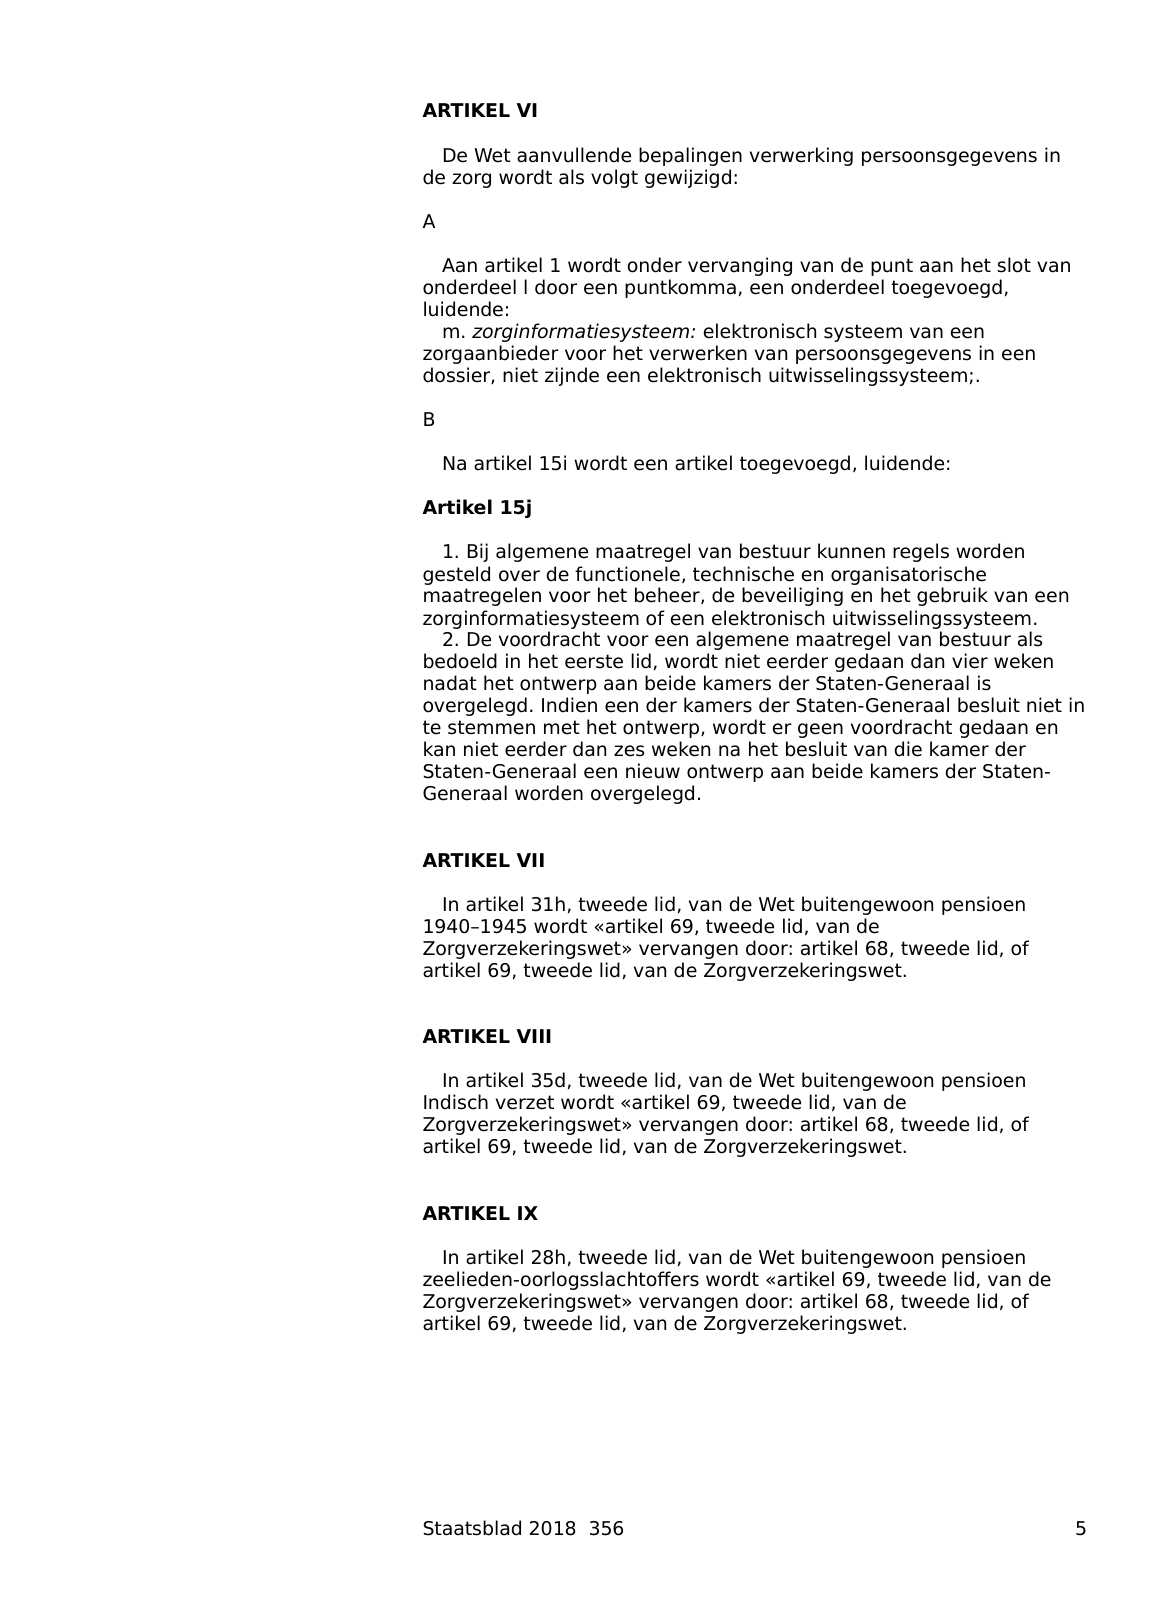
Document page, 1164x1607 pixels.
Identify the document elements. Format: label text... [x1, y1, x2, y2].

text A [422, 211, 1087, 233]
text 2. De voordracht voor een algemene maatregel van bestuur als bedoeld in het eerste lid, wordt niet eerder gedaan dan vier weken nadat het ontwerp aan beide kamers der Staten-Generaal is overgelegd. Indien een der kamers der Staten-Generaal besluit niet in te stemmen met het ontwerp, wordt er geen voordracht gedaan en kan niet eerder dan zes weken na het besluit van die kamer der Staten-Generaal een nieuw ontwerp aan beide kamers der Staten-Generaal worden overgelegd. [422, 629, 1087, 805]
text Na artikel 15i wordt een artikel toegevoegd, luidende: [422, 453, 1087, 475]
text In artikel 35d, tweede lid, van de Wet buitengewoon pensioen Indisch verzet wordt «artikel 69, tweede lid, van de Zorgverzekeringswet» vervangen door: artikel 68, tweede lid, of artikel 69, tweede lid, van de Zorgverzekeringswet. [422, 1070, 1087, 1158]
subtitle ARTIKEL IX [422, 1202, 1087, 1224]
text m. zorginformatiesysteem: elektronisch systeem van een zorgaanbieder voor het verwerken van persoonsgegevens in een dossier, niet zijnde een elektronisch uitwisselingssysteem;. [422, 321, 1087, 387]
text In artikel 28h, tweede lid, van de Wet buitengewoon pensioen zeelieden-oorlogsslachtoffers wordt «artikel 69, tweede lid, van de Zorgverzekeringswet» vervangen door: artikel 68, tweede lid, of artikel 69, tweede lid, van de Zorgverzekeringswet. [422, 1247, 1087, 1334]
text In artikel 31h, tweede lid, van de Wet buitengewoon pensioen 1940–1945 wordt «artikel 69, tweede lid, van de Zorgverzekeringswet» vervangen door: artikel 68, tweede lid, of artikel 69, tweede lid, van de Zorgverzekeringswet. [422, 894, 1087, 982]
subtitle ARTIKEL VIII [422, 1026, 1087, 1048]
text De Wet aanvullende bepalingen verwerking persoonsgegevens in de zorg wordt als volgt gewijzigd: [422, 144, 1087, 188]
text Aan artikel 1 wordt onder vervanging van de punt aan het slot van onderdeel l door een puntkomma, een onderdeel toegevoegd, luidende: [422, 255, 1087, 321]
subtitle Artikel 15j [422, 497, 1087, 519]
subtitle ARTIKEL VI [422, 100, 1087, 122]
text B [422, 409, 1087, 431]
text 1. Bij algemene maatregel van bestuur kunnen regels worden gesteld over de functionele, technische en organisatorische maatregelen voor het beheer, de beveiliging en het gebruik van een zorginformatiesysteem of een elektronisch uitwisselingssysteem. [422, 541, 1087, 629]
subtitle ARTIKEL VII [422, 849, 1087, 872]
